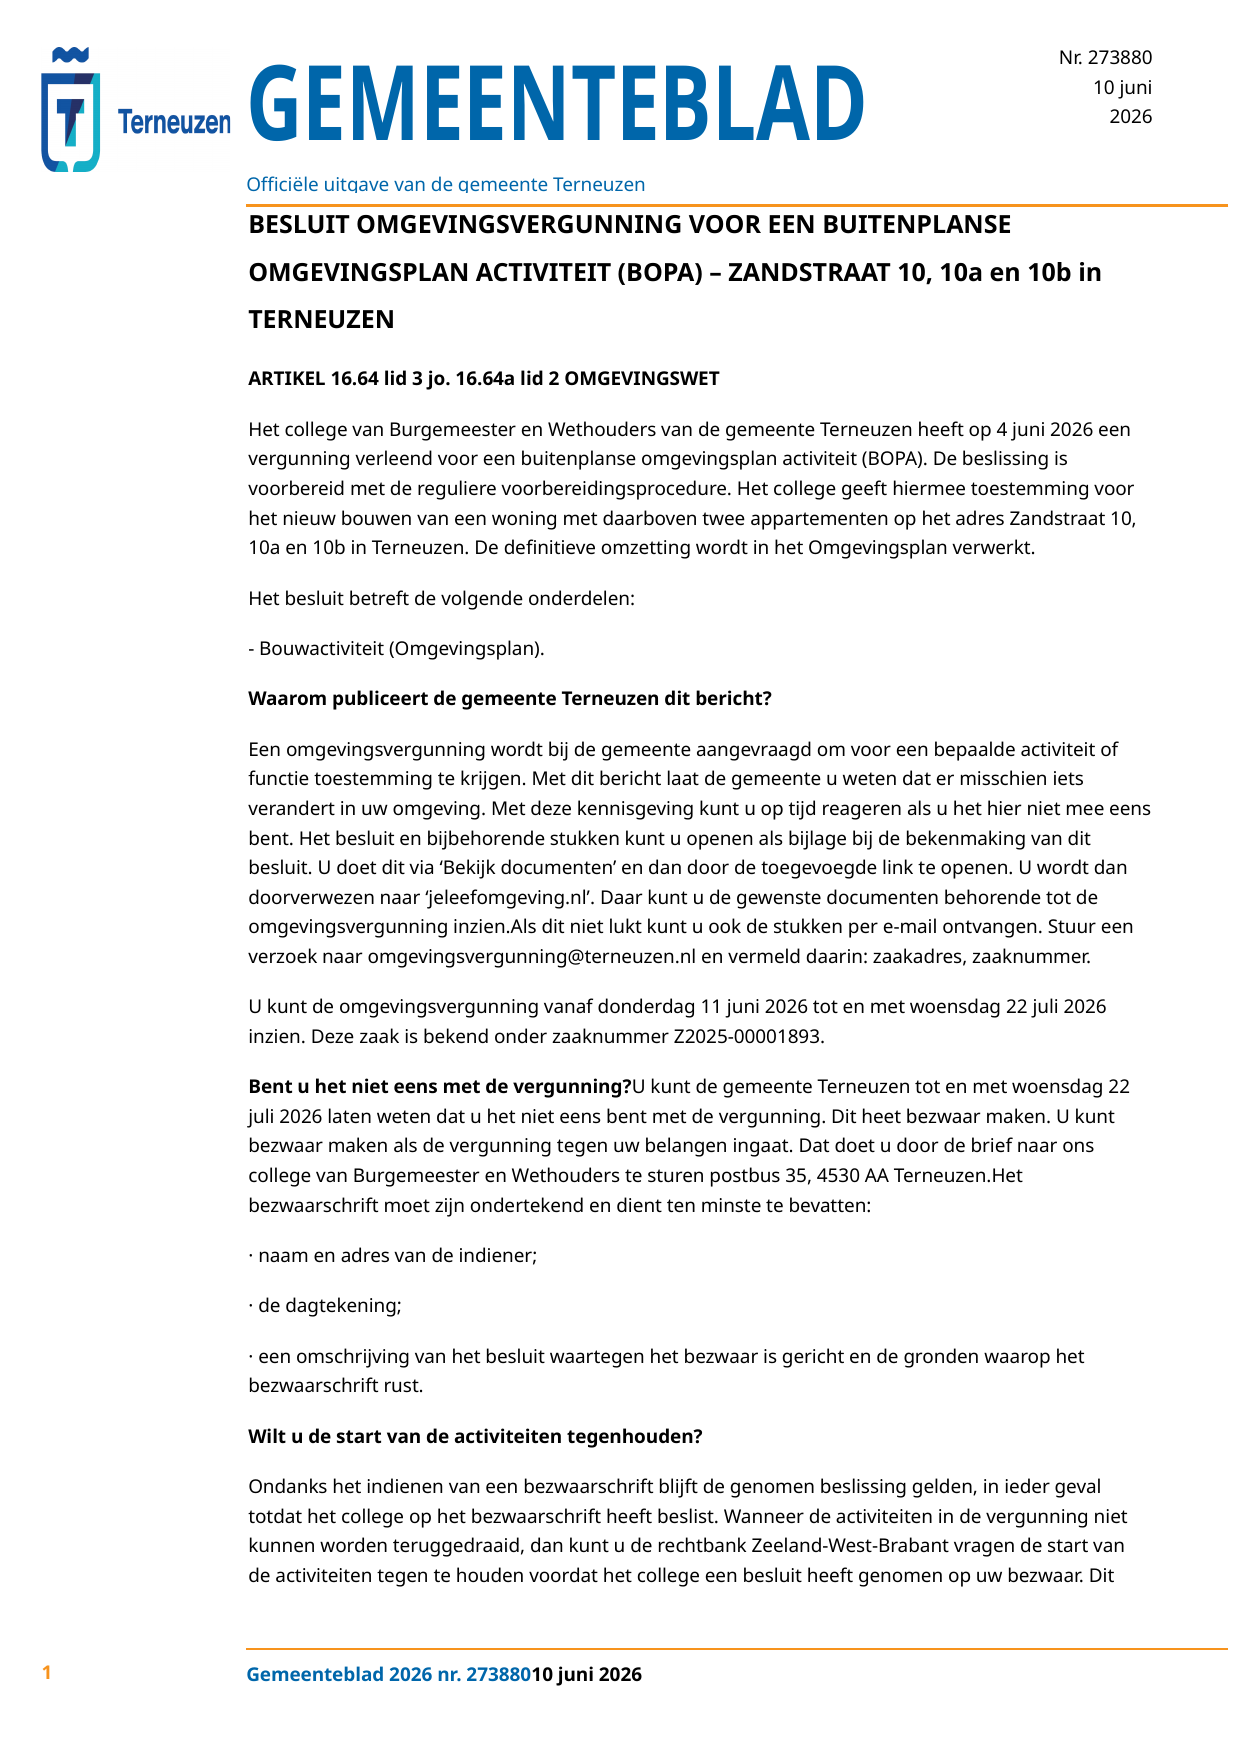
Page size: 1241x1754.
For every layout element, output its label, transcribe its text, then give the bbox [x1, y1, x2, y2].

text ARTIKEL 16.64 lid 3 jo. 16.64a lid 2 OMGEVINGSWET [248, 366, 1152, 391]
text Het college van Burgemeester en Wethouders van de gemeente Terneuzen heeft op 4 juni 2026 een vergunning verleend voor een buitenplanse omgevingsplan activiteit (BOPA). De beslissing is voorbereid met de reguliere voorbereidingsprocedure. Het college geeft hiermee toestemming voor het nieuw bouwen van een woning met daarboven twee appartementen op het adres Zandstraat 10, 10a en 10b in Terneuzen. De definitieve omzetting wordt in het Omgevingsplan verwerkt. [248, 416, 1152, 560]
text BESLUIT OMGEVINGSVERGUNNING VOOR EEN BUITENPLANSE OMGEVINGSPLAN ACTIVITEIT (BOPA) – ZANDSTRAAT 10, 10a en 10b in TERNEUZEN [248, 207, 1152, 336]
text Waarom publiceert de gemeente Terneuzen dit bericht? [248, 686, 1152, 711]
text · de dagtekening; [248, 1293, 1152, 1318]
text · een omschrijving van het besluit waartegen het bezwaar is gericht en de gronden waarop het bezwaarschrift rust. [248, 1343, 1152, 1398]
text Ondanks het indienen van een bezwaarschrift blijft de genomen beslissing gelden, in ieder geval totdat het college op het bezwaarschrift heeft beslist. Wanneer de activiteiten in de vergunning niet kunnen worden teruggedraaid, dan kunt u de rechtbank Zeeland-West-Brabant vragen de start van de activiteiten tegen te houden voordat het college een besluit heeft genomen op uw bezwaar. Dit [248, 1473, 1152, 1588]
picture [41, 47, 231, 172]
text U kunt de omgevingsvergunning vanaf donderdag 11 juni 2026 tot en met woensdag 22 juli 2026 inzien. Deze zaak is bekend onder zaaknummer Z2025-00001893. [248, 993, 1152, 1049]
text Wilt u de start van de activiteiten tegenhouden? [248, 1423, 1152, 1449]
text Een omgevingsvergunning wordt bij de gemeente aangevraagd om voor een bepaalde activiteit of functie toestemming te krijgen. Met dit bericht laat de gemeente u weten dat er misschien iets verandert in uw omgeving. Met deze kennisgeving kunt u op tijd reageren als u het hier niet mee eens bent. Het besluit en bijbehorende stukken kunt u openen als bijlage bij de bekenmaking van dit besluit. U doet dit via ‘Bekijk documenten’ en dan door de toegevoegde link te openen. U wordt dan doorverwezen naar ‘jeleefomgeving.nl’. Daar kunt u de gewenste documenten behorende tot de omgevingsvergunning inzien.Als dit niet lukt kunt u ook de stukken per e-mail ontvangen. Stuur een verzoek naar omgevingsvergunning@terneuzen.nl en vermeld daarin: zaakadres, zaaknummer. [248, 736, 1152, 969]
text Bent u het niet eens met de vergunning?U kunt de gemeente Terneuzen tot en met woensdag 22 juli 2026 laten weten dat u het niet eens bent met de vergunning. Dit heet bezwaar maken. U kunt bezwaar maken als de vergunning tegen uw belangen ingaat. Dat doet u door de brief naar ons college van Burgemeester en Wethouders te sturen postbus 35, 4530 AA Terneuzen.Het bezwaarschrift moet zijn ondertekend en dient ten minste te bevatten: [248, 1073, 1152, 1217]
text Het besluit betreft de volgende onderdelen: [248, 585, 1152, 610]
text · naam en adres van de indiener; [248, 1242, 1152, 1268]
text - Bouwactiviteit (Omgevingsplan). [248, 635, 1152, 661]
